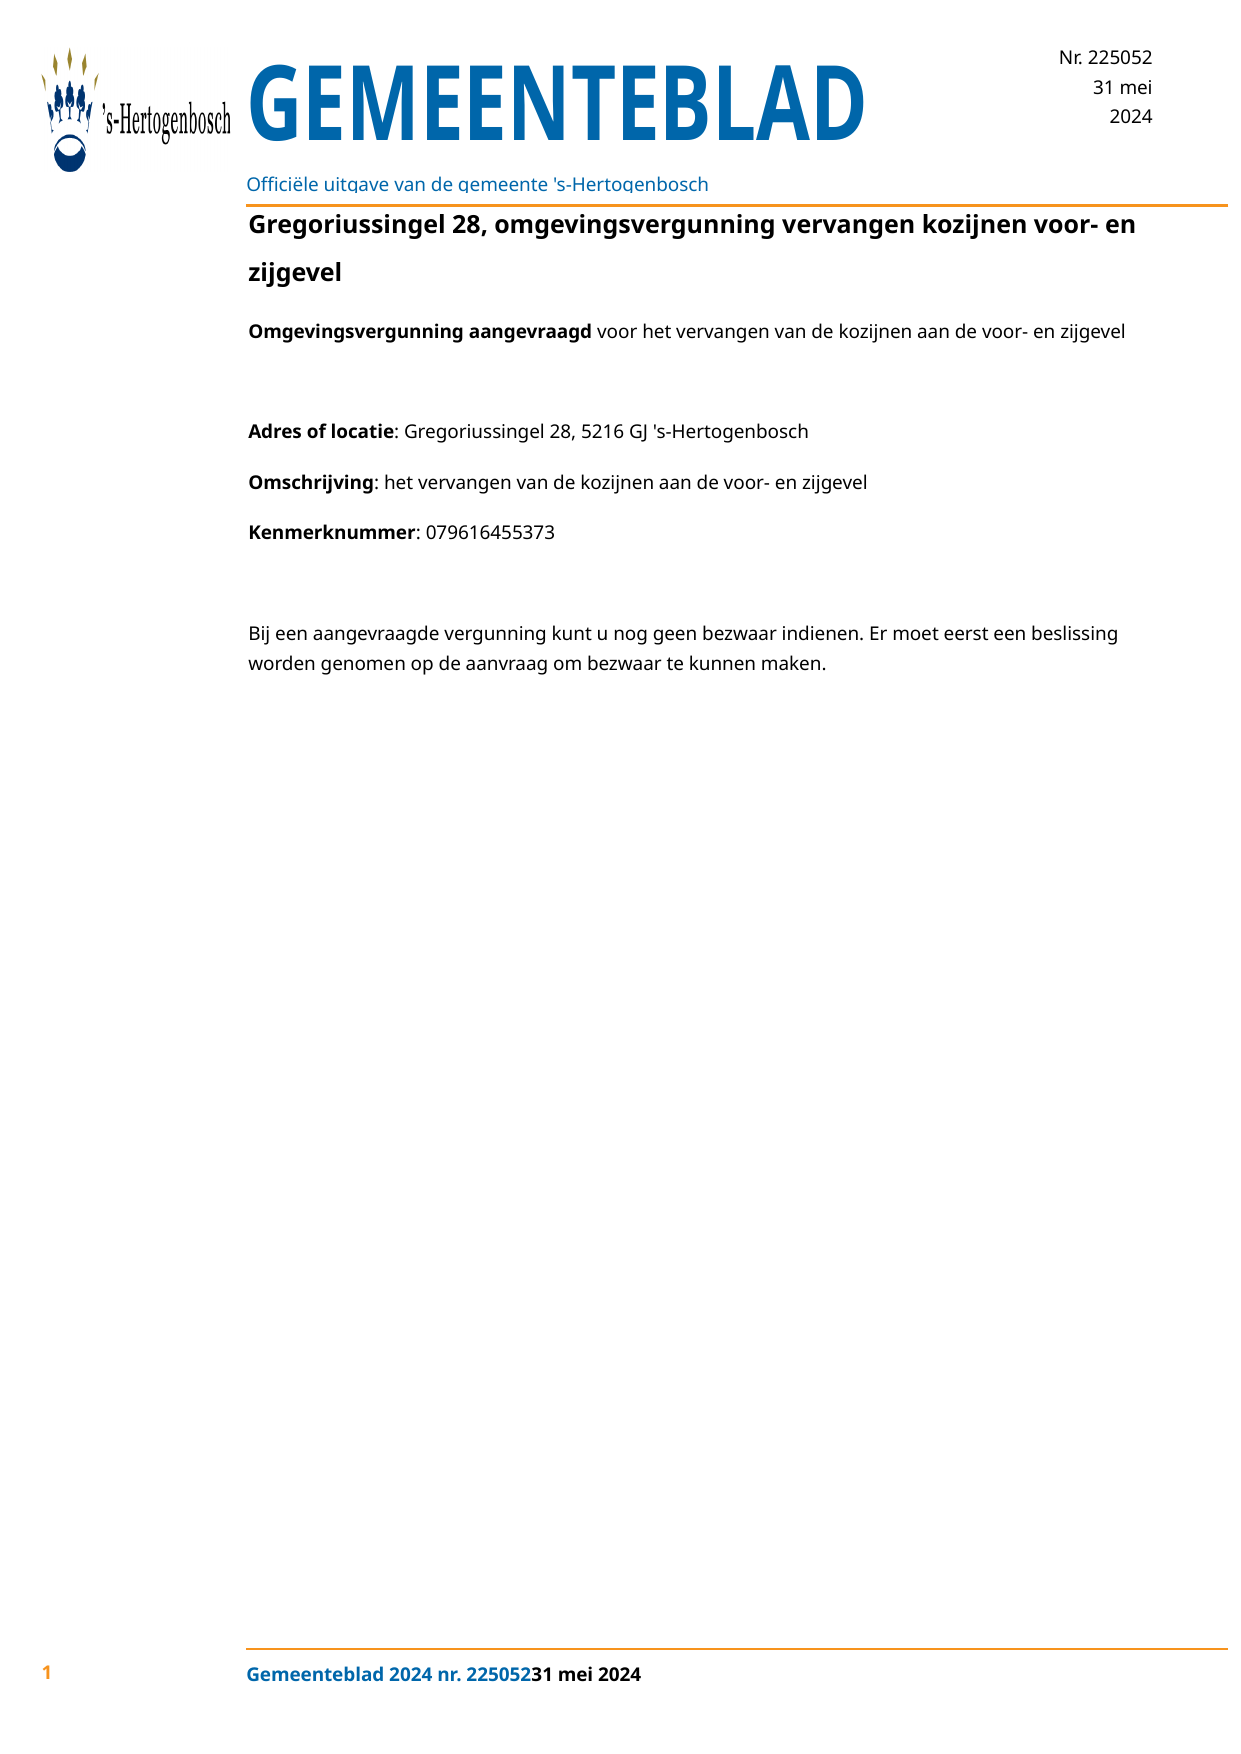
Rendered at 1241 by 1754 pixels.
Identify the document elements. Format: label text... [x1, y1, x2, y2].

text Omgevingsvergunning aangevraagd voor het vervangen van de kozijnen aan de voor- en zijgevel [248, 318, 1152, 344]
text Kenmerknummer: 079616455373 [248, 519, 1152, 545]
picture [41, 47, 231, 172]
text Bij een aangevraagde vergunning kunt u nog geen bezwaar indienen. Er moet eerst een beslissing worden genomen op de aanvraag om bezwaar te kunnen maken. [248, 620, 1152, 676]
text Gregoriussingel 28, omgevingsvergunning vervangen kozijnen voor- en zijgevel [248, 207, 1152, 288]
text Omschrijving: het vervangen van de kozijnen aan de voor- en zijgevel [248, 469, 1152, 495]
text Adres of locatie: Gregoriussingel 28, 5216 GJ 's-Hertogenbosch [248, 419, 1152, 444]
